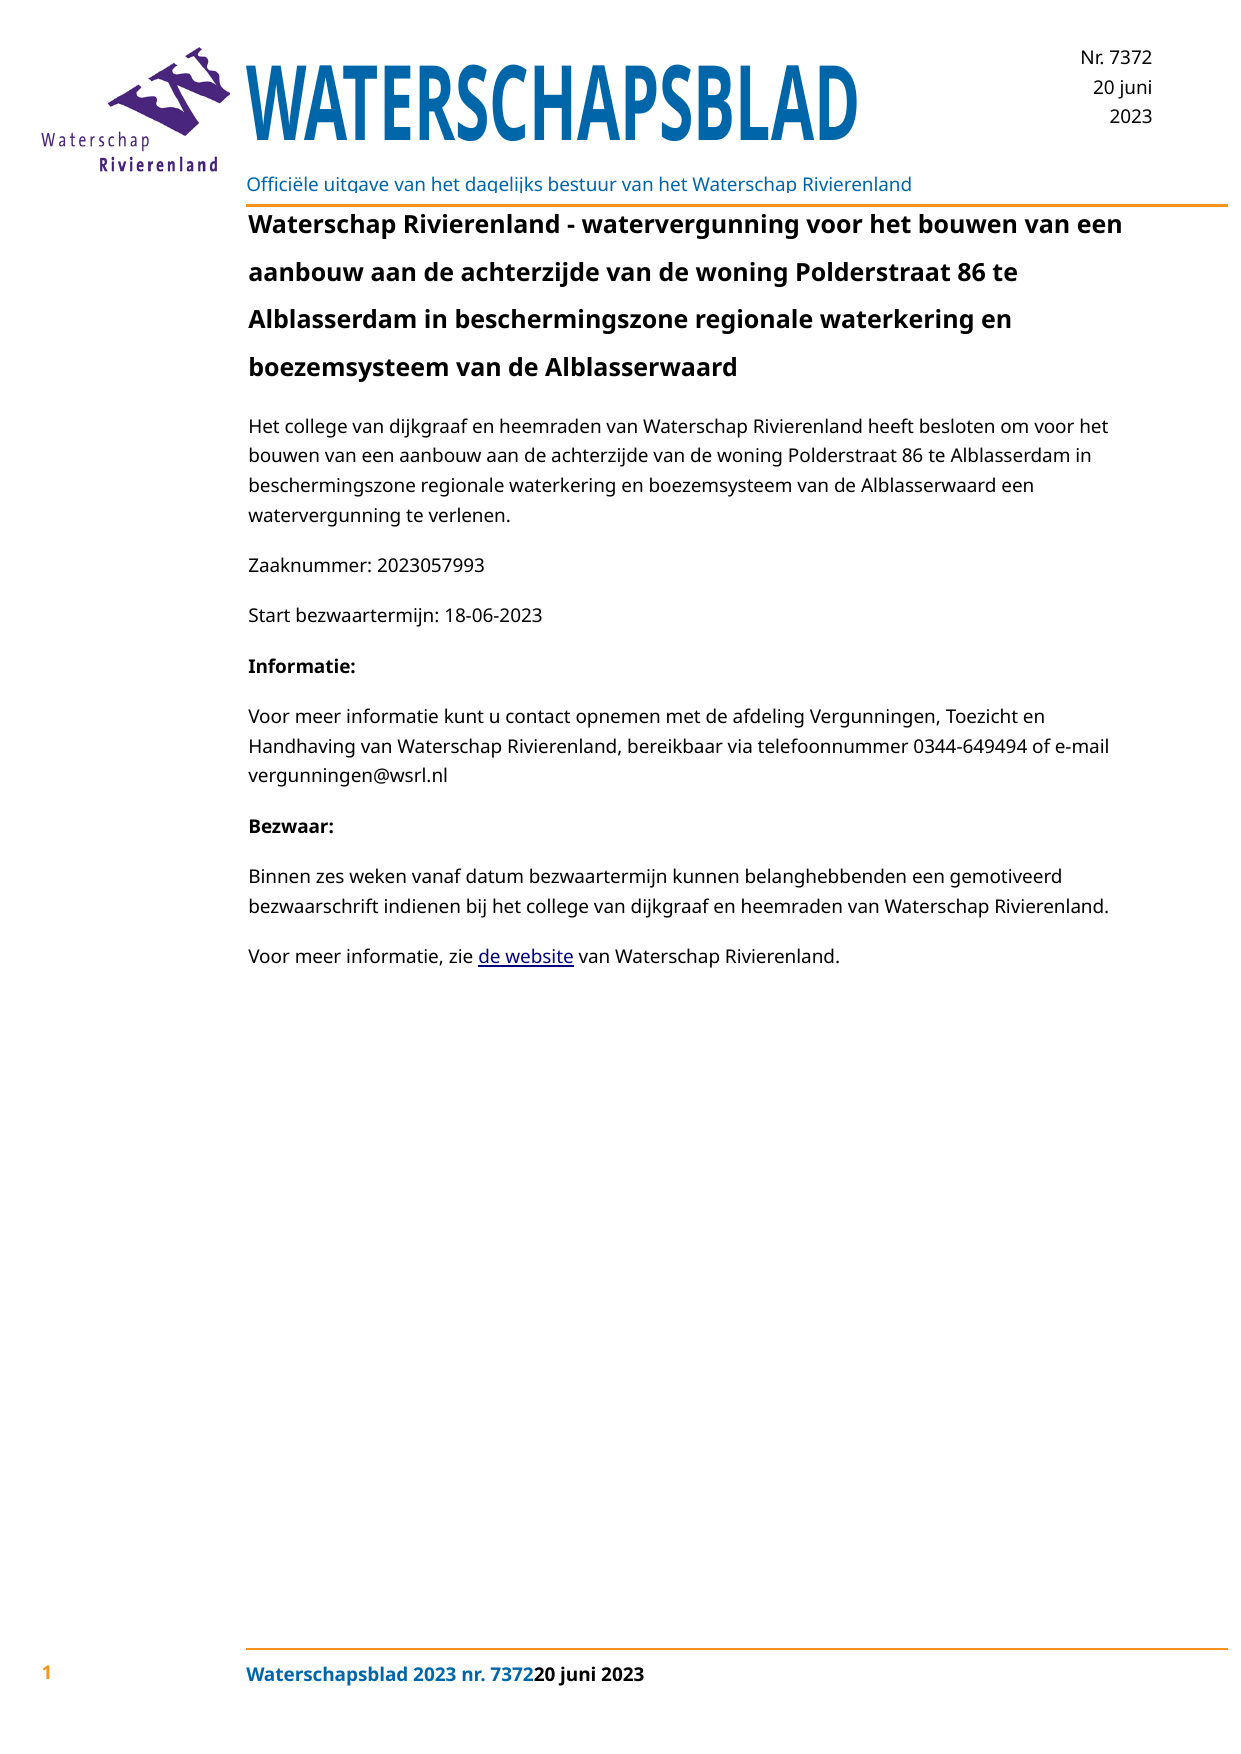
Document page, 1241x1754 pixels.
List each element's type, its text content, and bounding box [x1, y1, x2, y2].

text Start bezwaartermijn: 18-06-2023 [248, 603, 1152, 628]
text Voor meer informatie, zie de website van Waterschap Rivierenland. [248, 943, 1152, 969]
text Waterschap Rivierenland - watervergunning voor het bouwen van een aanbouw aan de achterzijde van de woning Polderstraat 86 te Alblasserdam in beschermingszone regionale waterkering en boezemsysteem van de Alblasserwaard [248, 207, 1152, 384]
text Voor meer informatie kunt u contact opnemen met de afdeling Vergunningen, Toezicht en Handhaving van Waterschap Rivierenland, bereikbaar via telefoonnummer 0344-649494 of e-mail vergunningen@wsrl.nl [248, 703, 1152, 788]
text Zaaknummer: 2023057993 [248, 552, 1152, 578]
text Het college van dijkgraaf en heemraden van Waterschap Rivierenland heeft besloten om voor het bouwen van een aanbouw aan de achterzijde van de woning Polderstraat 86 te Alblasserdam in beschermingszone regionale waterkering en boezemsysteem van de Alblasserwaard een watervergunning te verlenen. [248, 413, 1152, 528]
text Binnen zes weken vanaf datum bezwaartermijn kunnen belanghebbenden een gemotiveerd bezwaarschrift indienen bij het college van dijkgraaf en heemraden van Waterschap Rivierenland. [248, 863, 1152, 919]
text Informatie: [248, 653, 1152, 679]
text Bezwaar: [248, 813, 1152, 839]
picture [41, 47, 231, 172]
